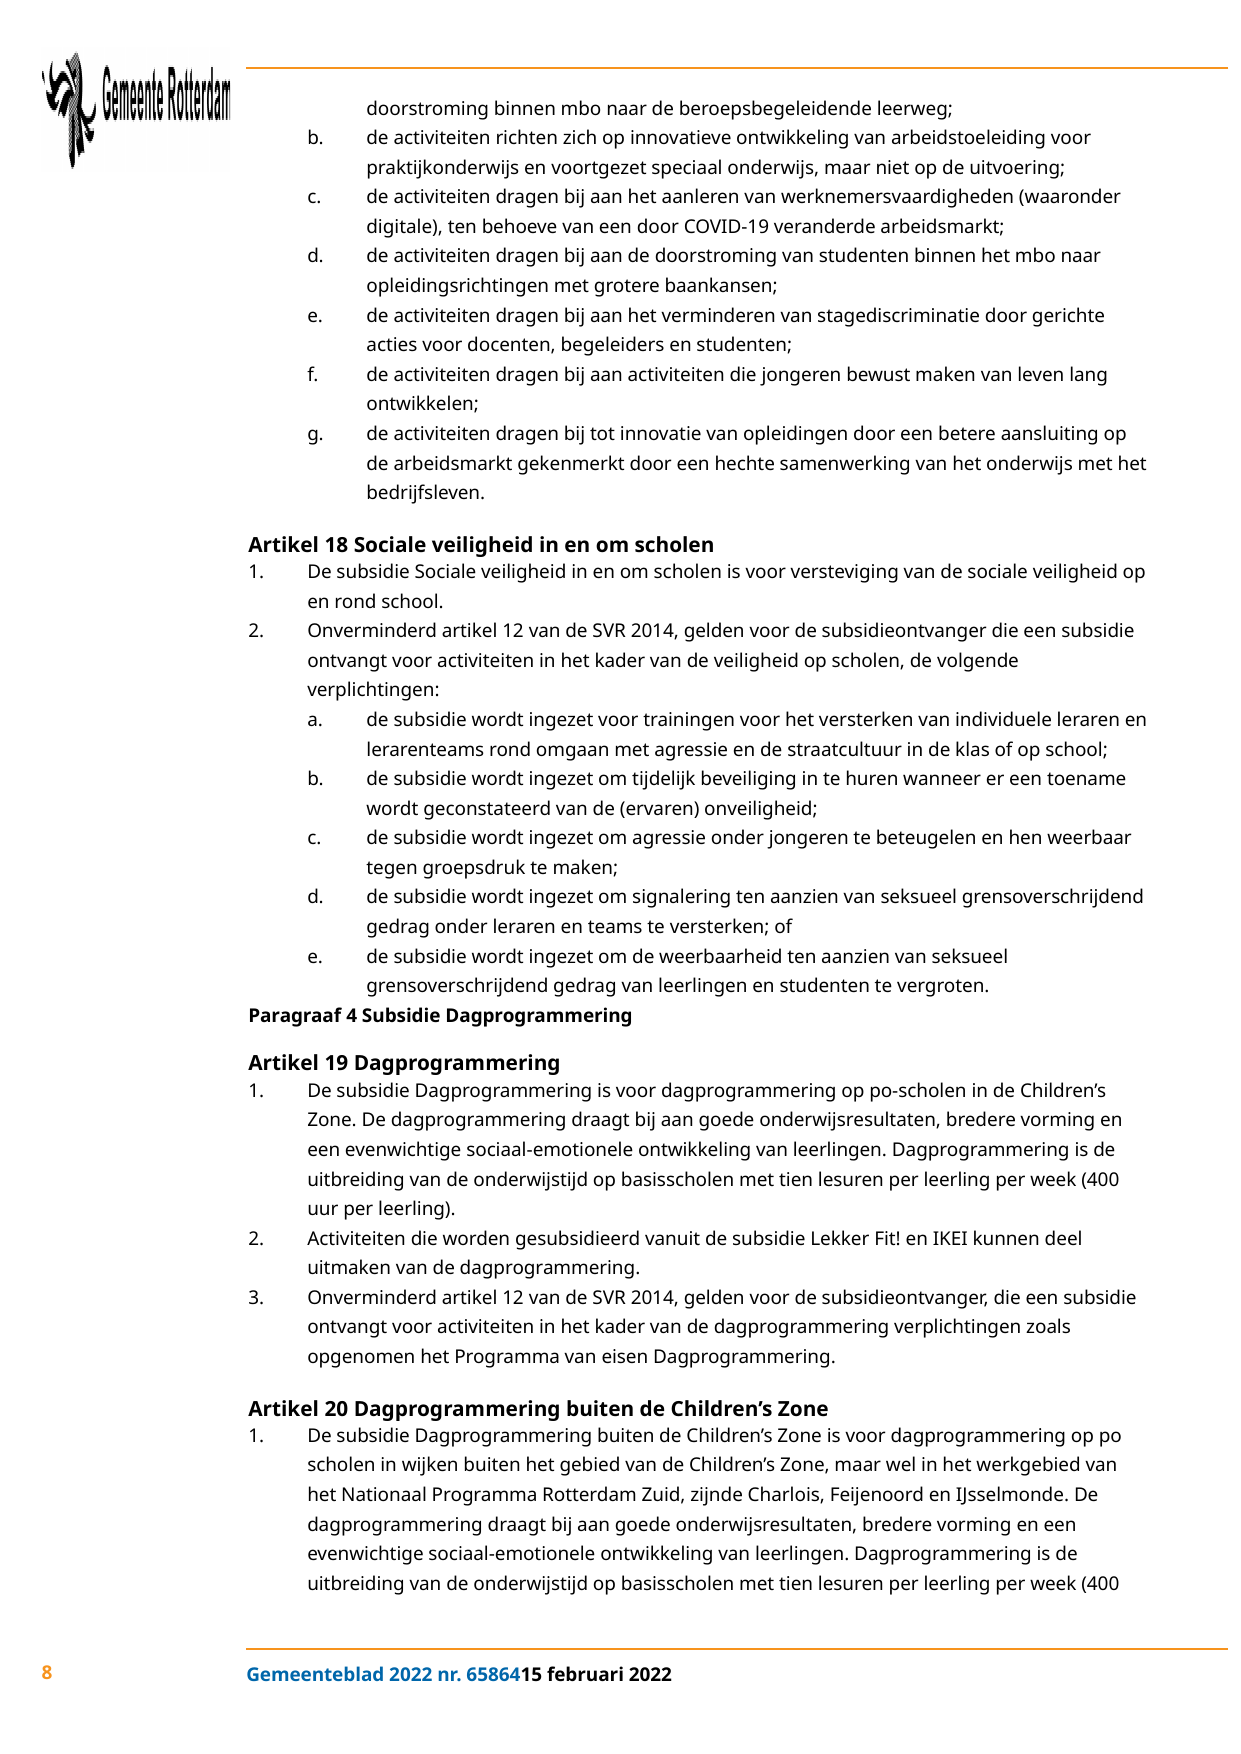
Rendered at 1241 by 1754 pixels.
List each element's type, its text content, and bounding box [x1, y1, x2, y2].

text Paragraaf 4 Subsidie Dagprogrammering [248, 1002, 1152, 1028]
list De subsidie Dagprogrammering is voor dagprogrammering op po-scholen in de Children’s Zone. De dagprogrammering draagt bij aan goede onderwijsresultaten, bredere vorming en een evenwichtige sociaal-emotionele ontwikkeling van leerlingen. Dagprogrammering is de uitbreiding van de onderwijstijd op basisscholen met tien lesuren per leerling per week (400 uur per leerling). [248, 1077, 1152, 1221]
text Artikel 20 Dagprogrammering buiten de Children’s Zone [248, 1394, 1152, 1422]
list de subsidie wordt ingezet om de weerbaarheid ten aanzien van seksueel grensoverschrijdend gedrag van leerlingen en studenten te vergroten. [307, 943, 1152, 998]
list de activiteiten dragen bij tot innovatie van opleidingen door een betere aansluiting op de arbeidsmarkt gekenmerkt door een hechte samenwerking van het onderwijs met het bedrijfsleven. [307, 420, 1152, 505]
list de activiteiten richten zich op innovatieve ontwikkeling van arbeidstoeleiding voor praktijkonderwijs en voortgezet speciaal onderwijs, maar niet op de uitvoering; [307, 124, 1152, 180]
list de activiteiten dragen bij aan het aanleren van werknemersvaardigheden (waaronder digitale), ten behoeve van een door COVID-19 veranderde arbeidsmarkt; [307, 183, 1152, 239]
list De subsidie Sociale veiligheid in en om scholen is voor versteviging van de sociale veiligheid op en rond school. [248, 558, 1152, 613]
list De subsidie Dagprogrammering buiten de Children’s Zone is voor dagprogrammering op po scholen in wijken buiten het gebied van de Children’s Zone, maar wel in het werkgebied van het Nationaal Programma Rotterdam Zuid, zijnde Charlois, Feijenoord en IJsselmonde. De dagprogrammering draagt bij aan goede onderwijsresultaten, bredere vorming en een evenwichtige sociaal-emotionele ontwikkeling van leerlingen. Dagprogrammering is de uitbreiding van de onderwijstijd op basisscholen met tien lesuren per leerling per week (400 [248, 1422, 1152, 1596]
list de activiteiten dragen bij aan het verminderen van stagediscriminatie door gerichte acties voor docenten, begeleiders en studenten; [307, 302, 1152, 357]
list de subsidie wordt ingezet om signalering ten aanzien van seksueel grensoverschrijdend gedrag onder leraren en teams te versterken; of [307, 884, 1152, 939]
text Artikel 19 Dagprogrammering [248, 1048, 1152, 1077]
list doorstroming binnen mbo naar de beroepsbegeleidende leerweg; [307, 95, 1152, 121]
picture [41, 47, 231, 172]
list Onverminderd artikel 12 van de SVR 2014, gelden voor de subsidieontvanger, die een subsidie ontvangt voor activiteiten in het kader van de dagprogrammering verplichtingen zoals opgenomen het Programma van eisen Dagprogrammering. [248, 1284, 1152, 1369]
list de activiteiten dragen bij aan activiteiten die jongeren bewust maken van leven lang ontwikkelen; [307, 361, 1152, 416]
text Artikel 18 Sociale veiligheid in en om scholen [248, 530, 1152, 558]
list Activiteiten die worden gesubsidieerd vanuit de subsidie Lekker Fit! en IKEI kunnen deel uitmaken van de dagprogrammering. [248, 1225, 1152, 1280]
list de subsidie wordt ingezet om agressie onder jongeren te beteugelen en hen weerbaar tegen groepsdruk te maken; [307, 824, 1152, 880]
list Onverminderd artikel 12 van de SVR 2014, gelden voor de subsidieontvanger die een subsidie ontvangt voor activiteiten in het kader van de veiligheid op scholen, de volgende verplichtingen: [248, 617, 1152, 702]
list de subsidie wordt ingezet om tijdelijk beveiliging in te huren wanneer er een toename wordt geconstateerd van de (ervaren) onveiligheid; [307, 765, 1152, 821]
list de activiteiten dragen bij aan de doorstroming van studenten binnen het mbo naar opleidingsrichtingen met grotere baankansen; [307, 243, 1152, 298]
list de subsidie wordt ingezet voor trainingen voor het versterken van individuele leraren en lerarenteams rond omgaan met agressie en de straatcultuur in de klas of op school; [307, 706, 1152, 761]
